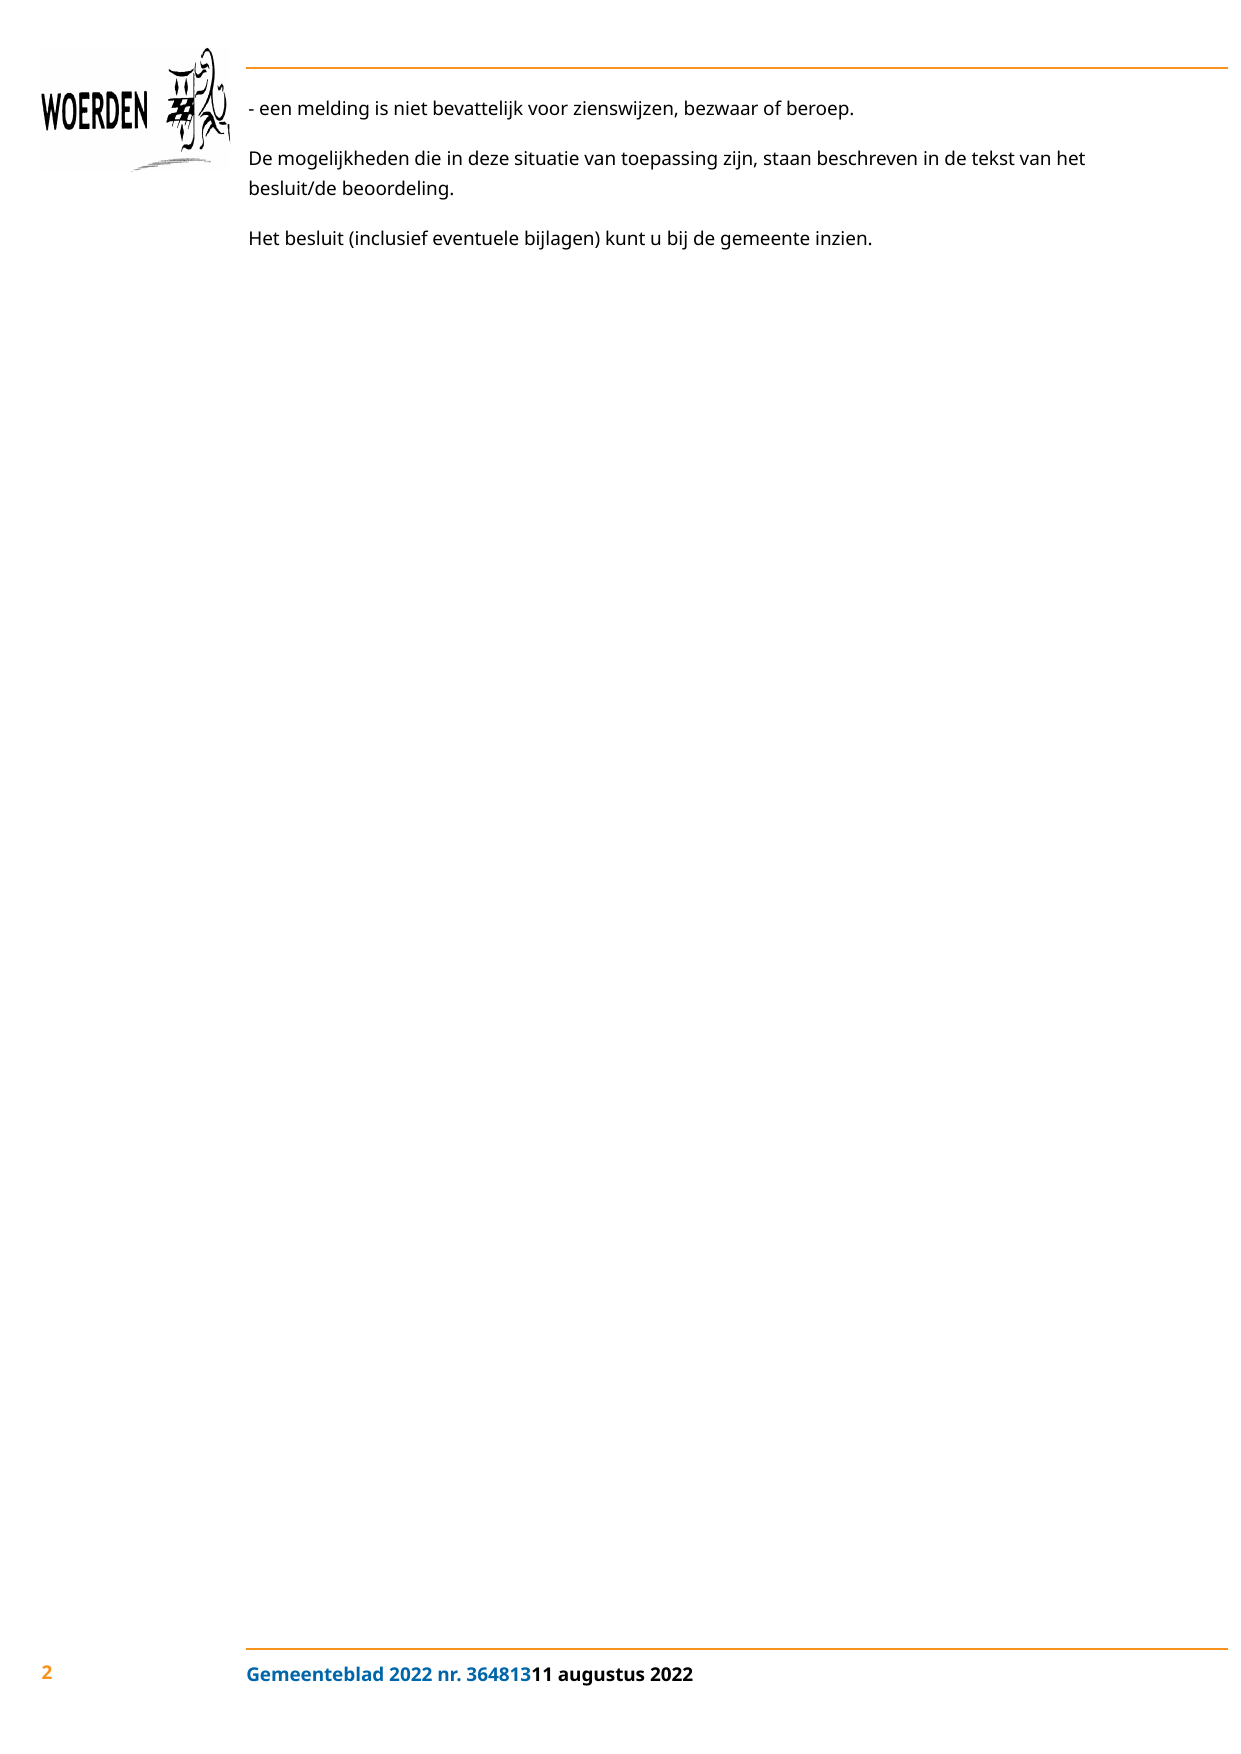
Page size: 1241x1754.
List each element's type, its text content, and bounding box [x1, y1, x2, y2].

picture [41, 47, 231, 172]
text Het besluit (inclusief eventuele bijlagen) kunt u bij de gemeente inzien. [248, 225, 1152, 251]
text De mogelijkheden die in deze situatie van toepassing zijn, staan beschreven in de tekst van het besluit/de beoordeling. [248, 145, 1152, 201]
text - een melding is niet bevattelijk voor zienswijzen, bezwaar of beroep. [248, 95, 1152, 121]
